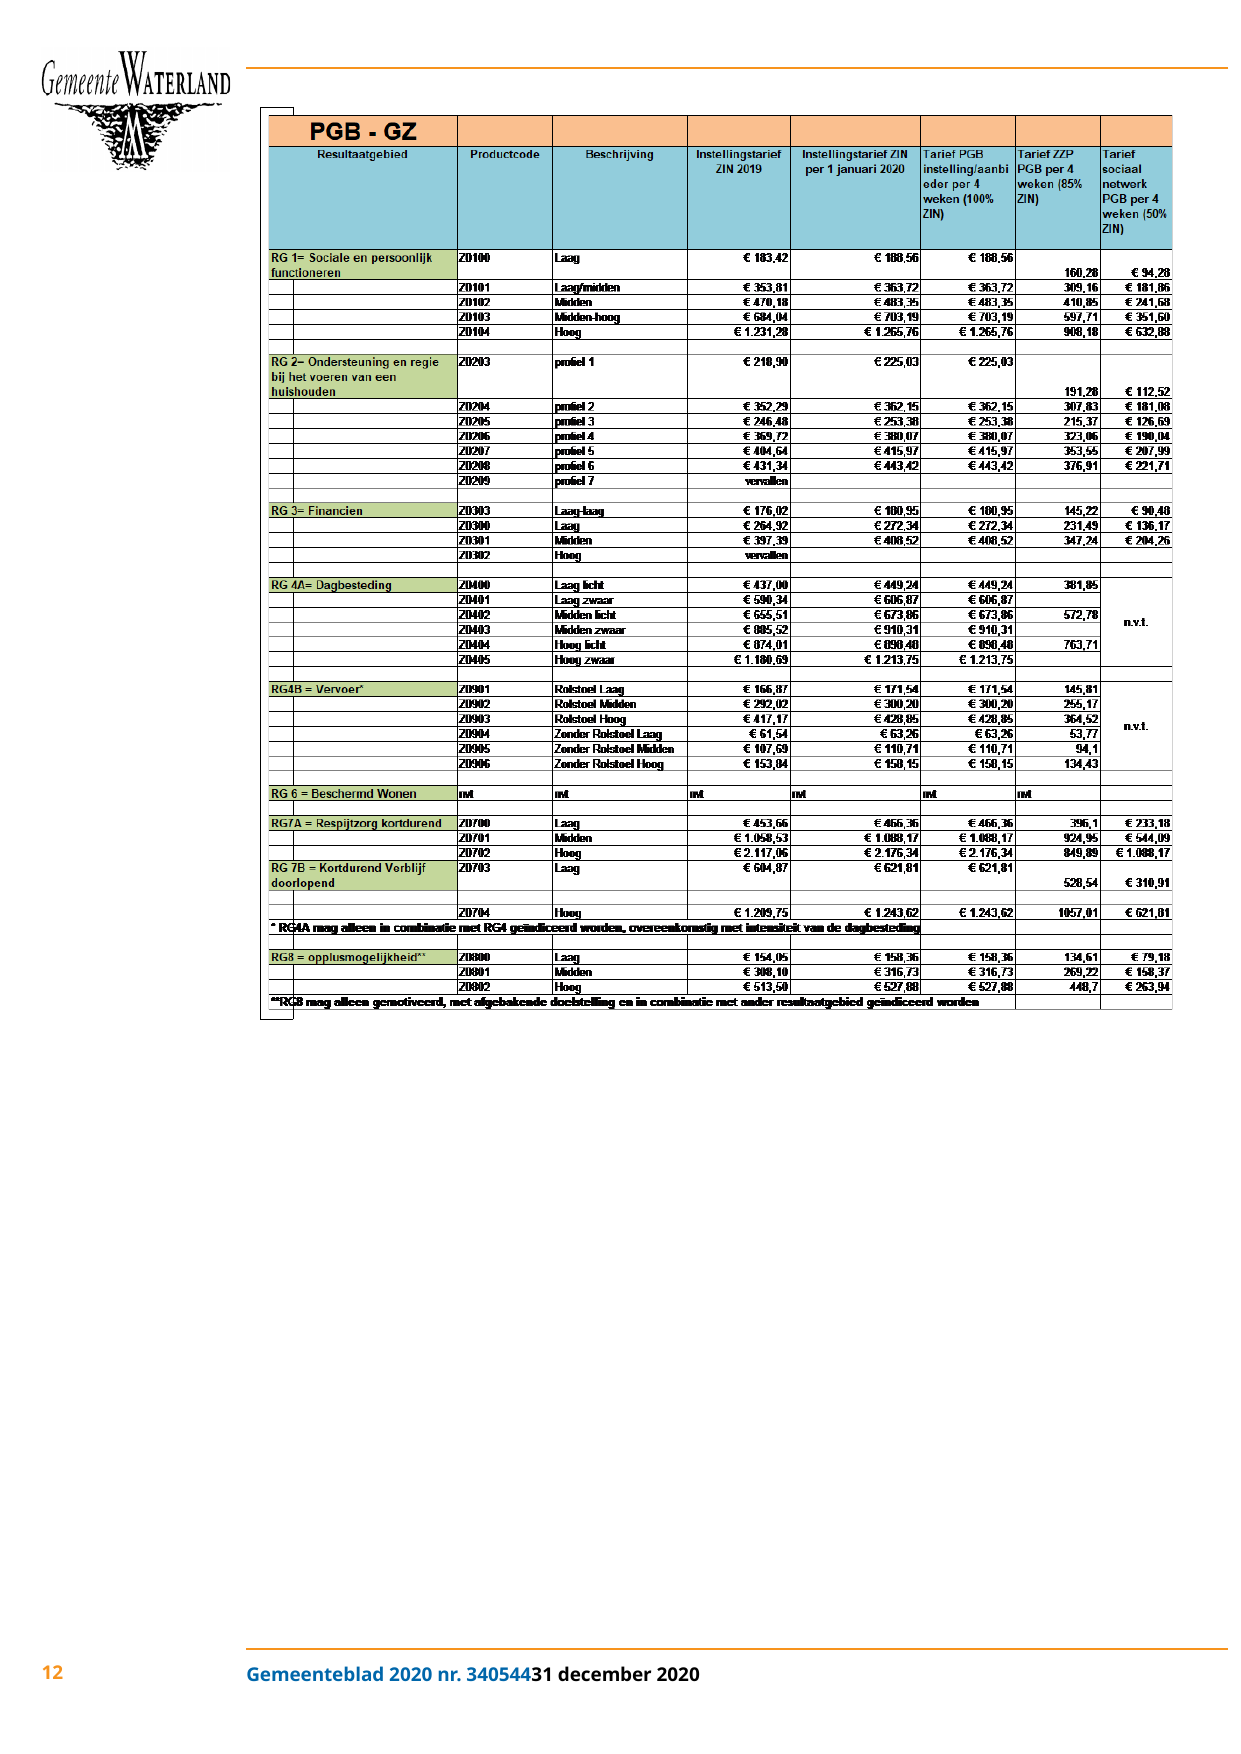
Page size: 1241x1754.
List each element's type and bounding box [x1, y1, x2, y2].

picture [268, 115, 1173, 1010]
picture [41, 47, 231, 172]
